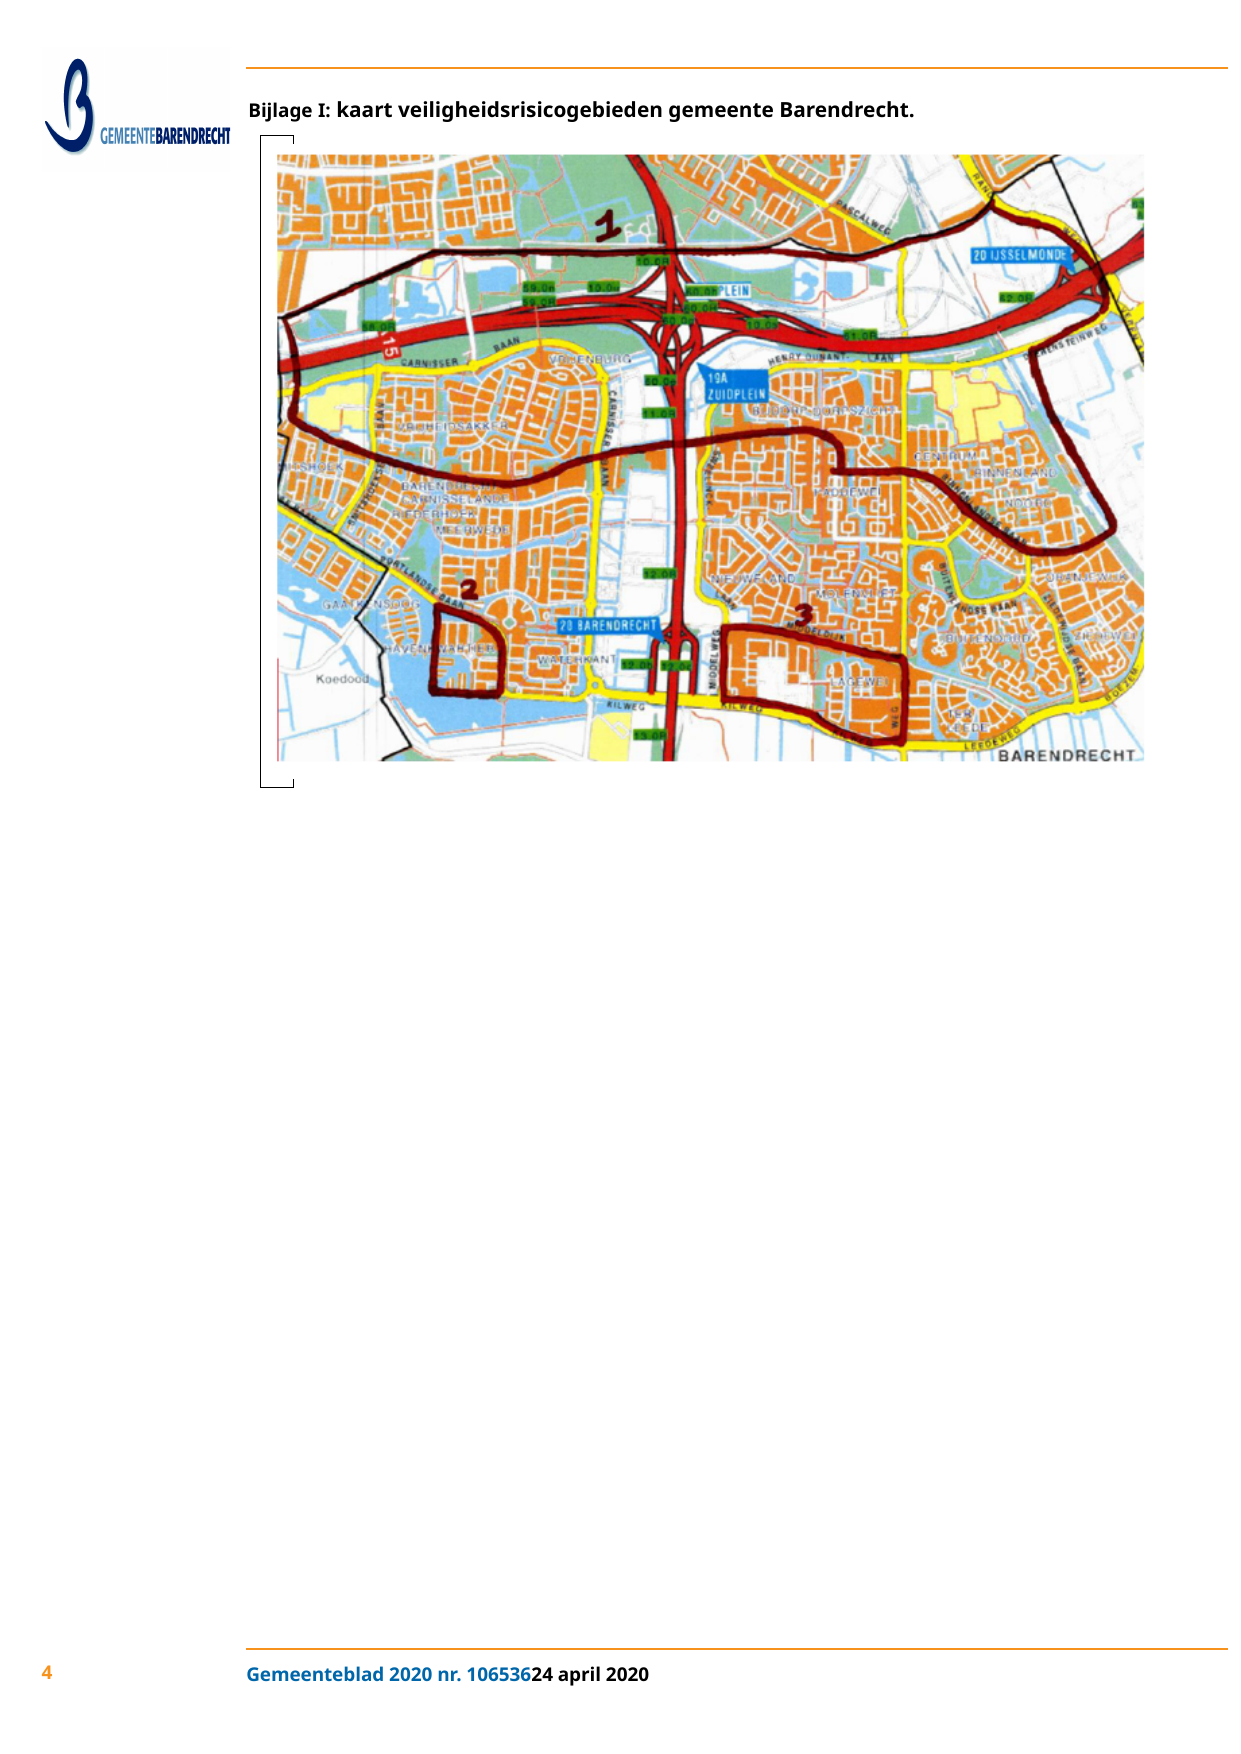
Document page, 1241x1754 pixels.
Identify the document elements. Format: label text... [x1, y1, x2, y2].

text Bijlage I: kaart veiligheidsrisicogebieden gemeente Barendrecht. [248, 95, 1152, 123]
picture [268, 144, 1155, 779]
picture [41, 47, 231, 172]
